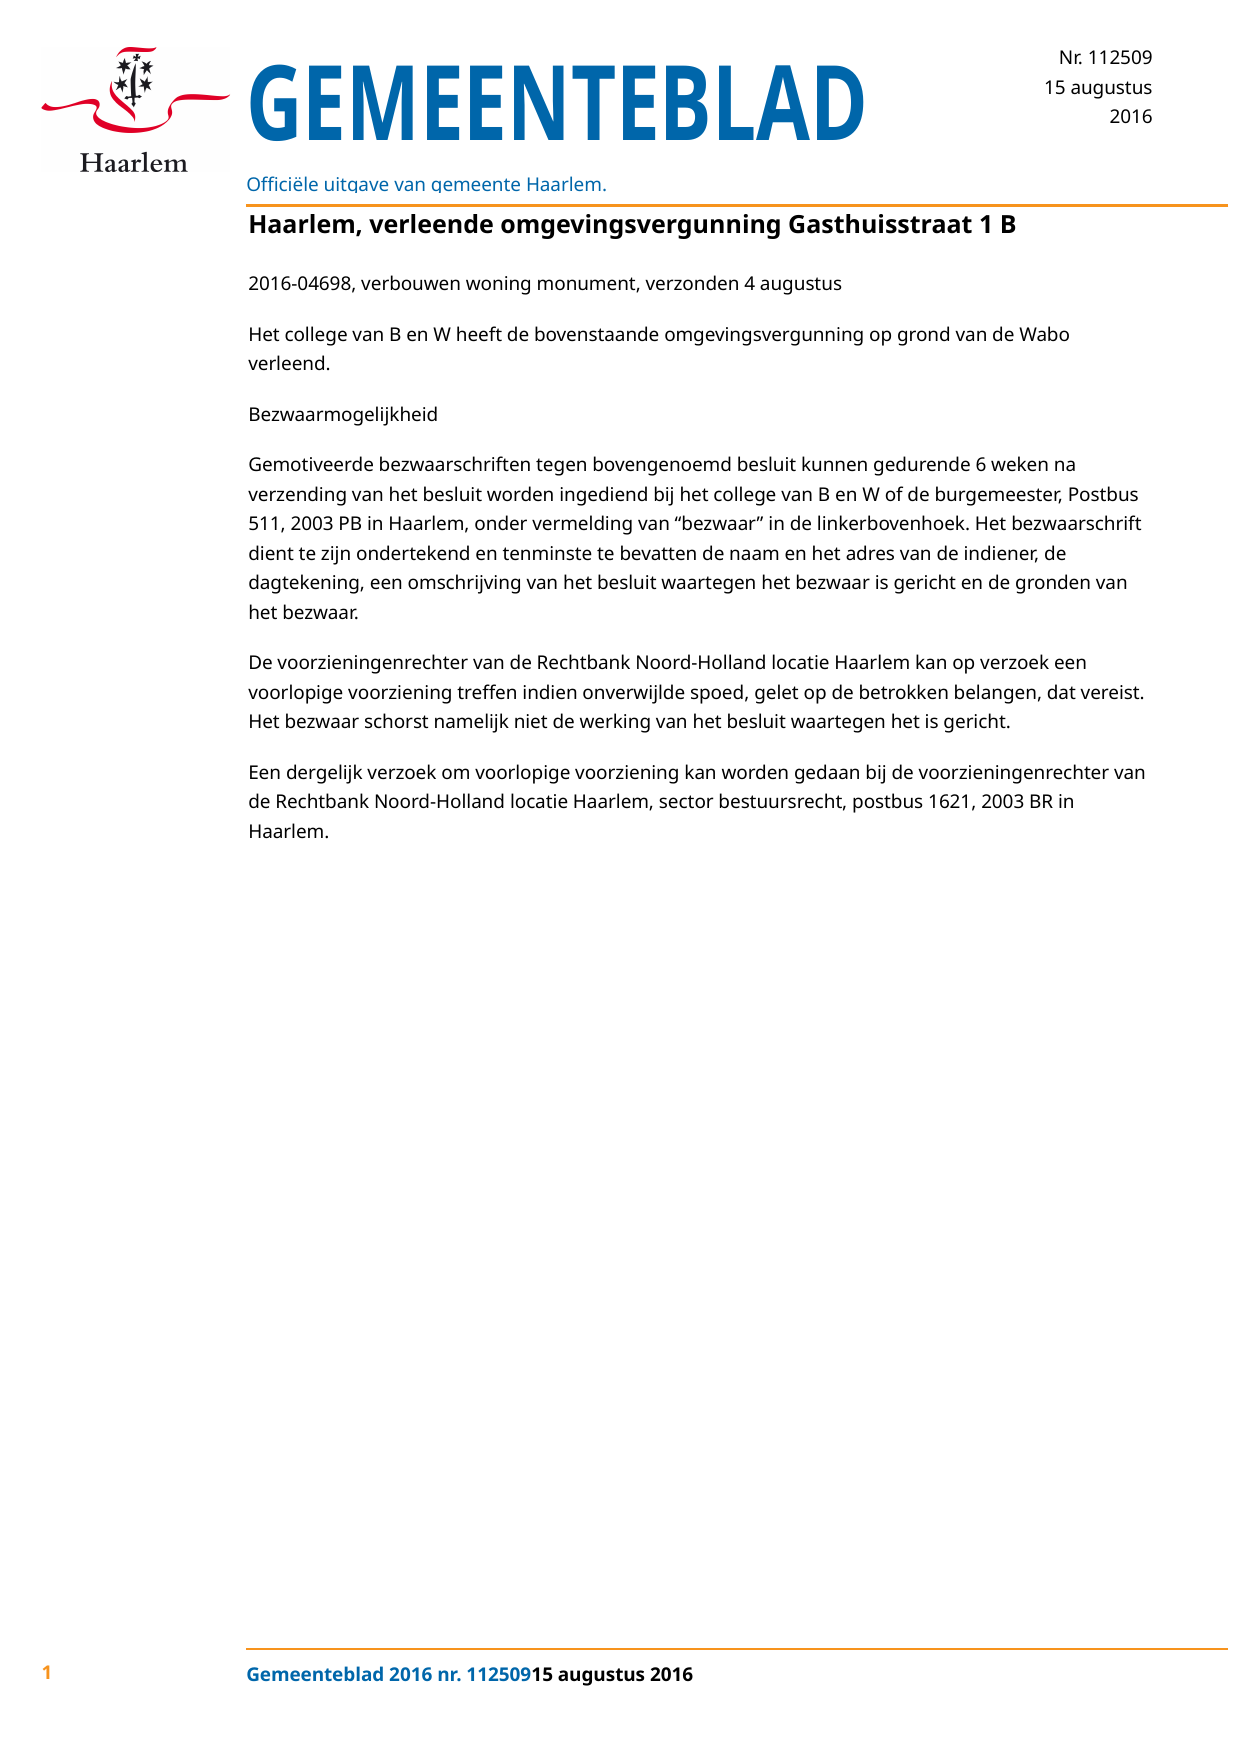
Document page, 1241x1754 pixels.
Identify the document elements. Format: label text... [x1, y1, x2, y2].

text De voorzieningenrechter van de Rechtbank Noord-Holland locatie Haarlem kan op verzoek een voorlopige voorziening treffen indien onverwijlde spoed, gelet op de betrokken belangen, dat vereist. Het bezwaar schorst namelijk niet de werking van het besluit waartegen het is gericht. [248, 649, 1152, 734]
text Haarlem, verleende omgevingsvergunning Gasthuisstraat 1 B [248, 207, 1152, 241]
text Bezwaarmogelijkheid [248, 401, 1152, 426]
text Het college van B en W heeft de bovenstaande omgevingsvergunning op grond van de Wabo verleend. [248, 321, 1152, 376]
text Gemotiveerde bezwaarschriften tegen bovengenoemd besluit kunnen gedurende 6 weken na verzending van het besluit worden ingediend bij het college van B en W of de burgemeester, Postbus 511, 2003 PB in Haarlem, onder vermelding van “bezwaar” in de linkerbovenhoek. Het bezwaarschrift dient te zijn ondertekend en tenminste te bevatten de naam en het adres van de indiener, de dagtekening, een omschrijving van het besluit waartegen het bezwaar is gericht en de gronden van het bezwaar. [248, 451, 1152, 625]
text 2016-04698, verbouwen woning monument, verzonden 4 augustus [248, 270, 1152, 296]
picture [41, 47, 231, 172]
text Een dergelijk verzoek om voorlopige voorziening kan worden gedaan bij de voorzieningenrechter van de Rechtbank Noord-Holland locatie Haarlem, sector bestuursrecht, postbus 1621, 2003 BR in Haarlem. [248, 759, 1152, 844]
